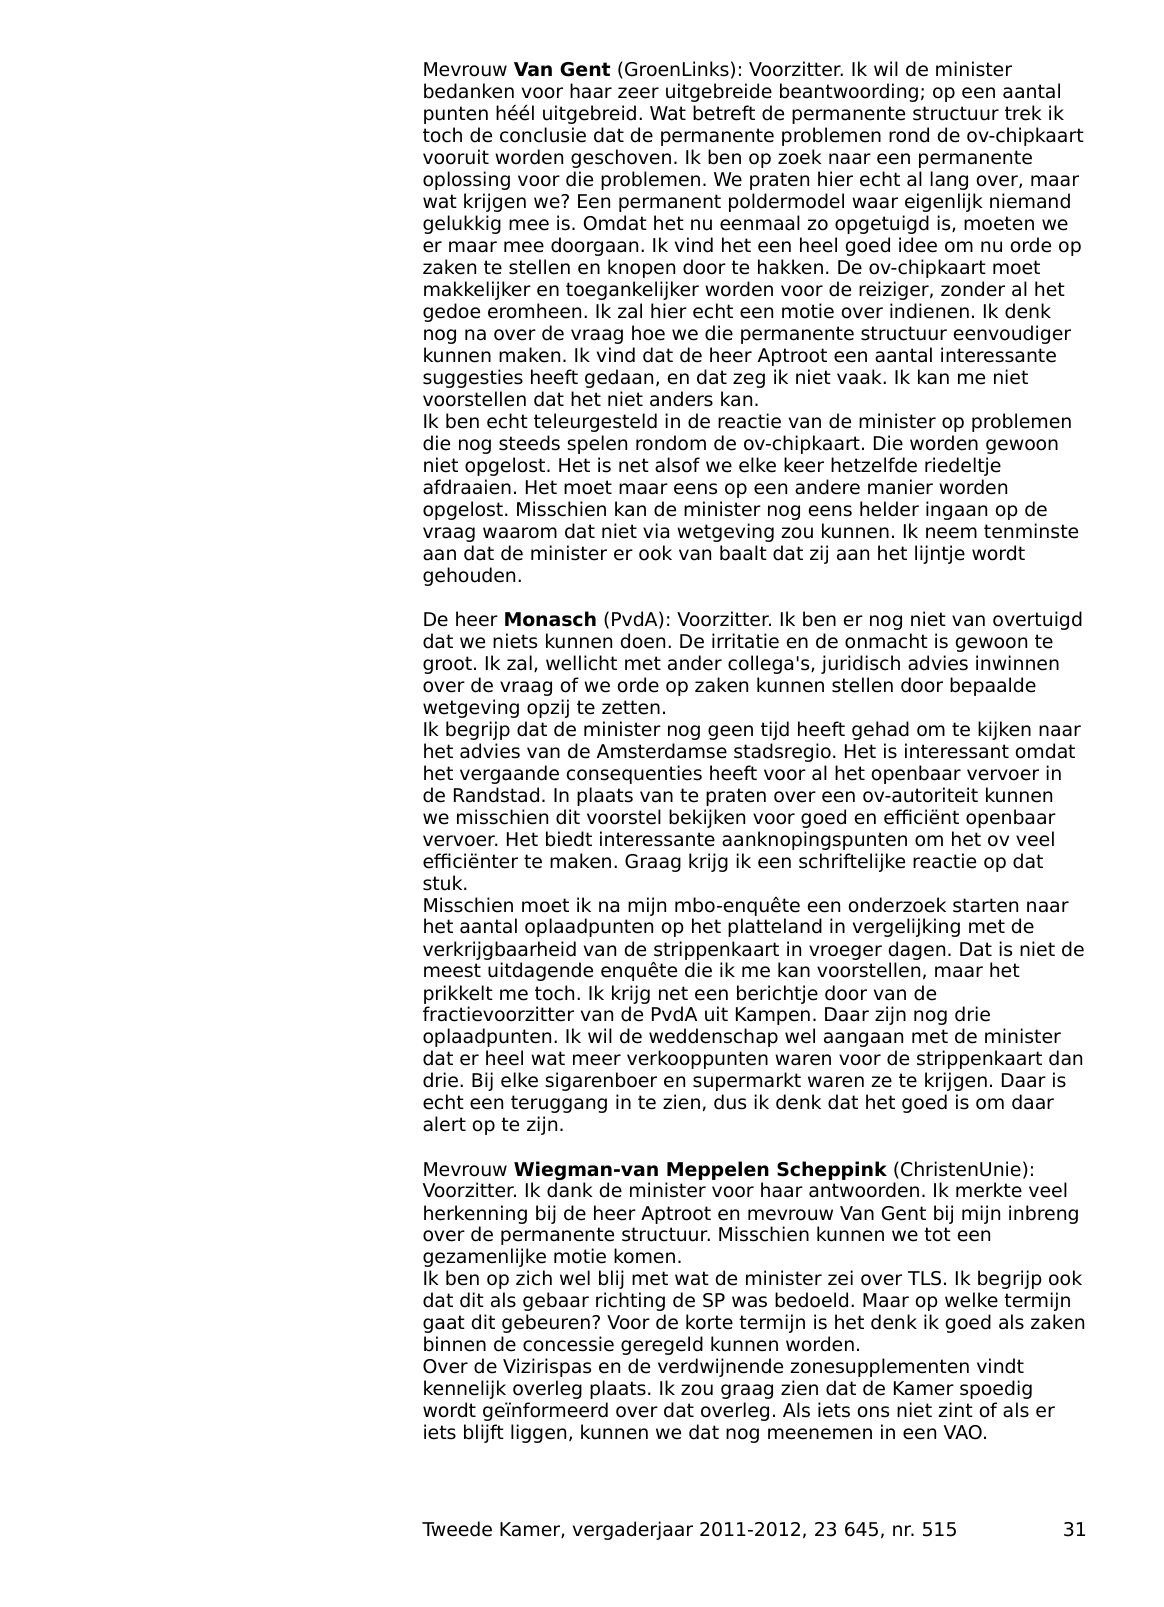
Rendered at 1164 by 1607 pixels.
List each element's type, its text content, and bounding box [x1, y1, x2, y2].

text Ik ben op zich wel blij met wat de minister zei over TLS. Ik begrijp ook dat dit als gebaar richting de SP was bedoeld. Maar op welke termijn gaat dit gebeuren? Voor de korte termijn is het denk ik goed als zaken binnen de concessie geregeld kunnen worden. [422, 1268, 1087, 1356]
text Ik begrijp dat de minister nog geen tijd heeft gehad om te kijken naar het advies van de Amsterdamse stadsregio. Het is interessant omdat het vergaande consequenties heeft voor al het openbaar vervoer in de Randstad. In plaats van te praten over een ov-autoriteit kunnen we misschien dit voorstel bekijken voor goed en efficiënt openbaar vervoer. Het biedt interessante aanknopingspunten om het ov veel efficiënter te maken. Graag krijg ik een schriftelijke reactie op dat stuk. [422, 719, 1087, 894]
text Ik ben echt teleurgesteld in de reactie van de minister op problemen die nog steeds spelen rondom de ov-chipkaart. Die worden gewoon niet opgelost. Het is net alsof we elke keer hetzelfde riedeltje afdraaien. Het moet maar eens op een andere manier worden opgelost. Misschien kan de minister nog eens helder ingaan op de vraag waarom dat niet via wetgeving zou kunnen. Ik neem tenminste aan dat de minister er ook van baalt dat zij aan het lijntje wordt gehouden. [422, 411, 1087, 587]
text Mevrouw Van Gent (GroenLinks): Voorzitter. Ik wil de minister bedanken voor haar zeer uitgebreide beantwoording; op een aantal punten héél uitgebreid. Wat betreft de permanente structuur trek ik toch de conclusie dat de permanente problemen rond de ov-chipkaart vooruit worden geschoven. Ik ben op zoek naar een permanente oplossing voor die problemen. We praten hier echt al lang over, maar wat krijgen we? Een permanent poldermodel waar eigenlijk niemand gelukkig mee is. Omdat het nu eenmaal zo opgetuigd is, moeten we er maar mee doorgaan. Ik vind het een heel goed idee om nu orde op zaken te stellen en knopen door te hakken. De ov-chipkaart moet makkelijker en toegankelijker worden voor de reiziger, zonder al het gedoe eromheen. Ik zal hier echt een motie over indienen. Ik denk nog na over de vraag hoe we die permanente structuur eenvoudiger kunnen maken. Ik vind dat de heer Aptroot een aantal interessante suggesties heeft gedaan, en dat zeg ik niet vaak. Ik kan me niet voorstellen dat het niet anders kan. [422, 59, 1087, 411]
text Over de Vizirispas en de verdwijnende zonesupplementen vindt kennelijk overleg plaats. Ik zou graag zien dat de Kamer spoedig wordt geïnformeerd over dat overleg. Als iets ons niet zint of als er iets blijft liggen, kunnen we dat nog meenemen in een VAO. [422, 1356, 1087, 1444]
text De heer Monasch (PvdA): Voorzitter. Ik ben er nog niet van overtuigd dat we niets kunnen doen. De irritatie en de onmacht is gewoon te groot. Ik zal, wellicht met ander collega's, juridisch advies inwinnen over de vraag of we orde op zaken kunnen stellen door bepaalde wetgeving opzij te zetten. [422, 609, 1087, 719]
text Mevrouw Wiegman-van Meppelen Scheppink (ChristenUnie): Voorzitter. Ik dank de minister voor haar antwoorden. Ik merkte veel herkenning bij de heer Aptroot en mevrouw Van Gent bij mijn inbreng over de permanente structuur. Misschien kunnen we tot een gezamenlijke motie komen. [422, 1158, 1087, 1268]
text Misschien moet ik na mijn mbo-enquête een onderzoek starten naar het aantal oplaadpunten op het platteland in vergelijking met de verkrijgbaarheid van de strippenkaart in vroeger dagen. Dat is niet de meest uitdagende enquête die ik me kan voorstellen, maar het prikkelt me toch. Ik krijg net een berichtje door van de fractievoorzitter van de PvdA uit Kampen. Daar zijn nog drie oplaadpunten. Ik wil de weddenschap wel aangaan met de minister dat er heel wat meer verkooppunten waren voor de strippenkaart dan drie. Bij elke sigarenboer en supermarkt waren ze te krijgen. Daar is echt een teruggang in te zien, dus ik denk dat het goed is om daar alert op te zijn. [422, 894, 1087, 1136]
